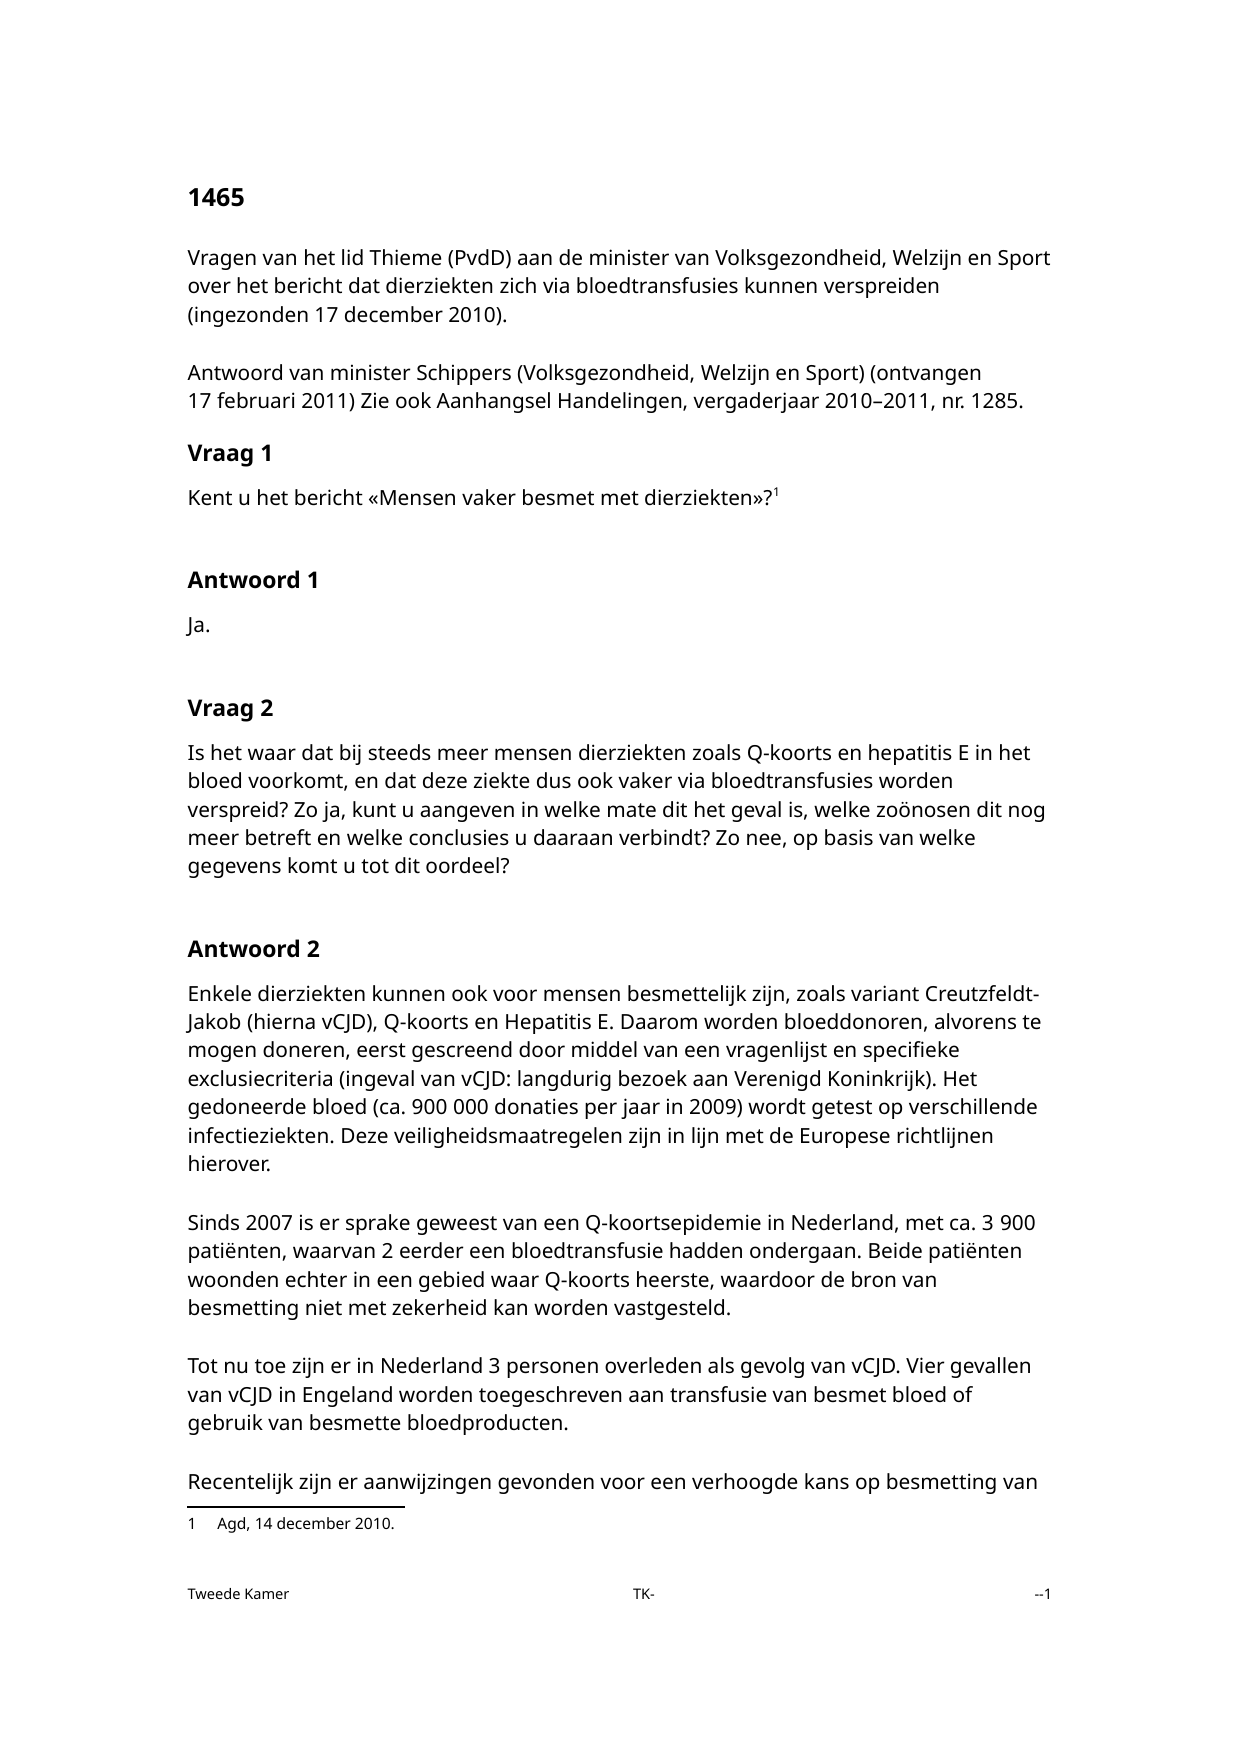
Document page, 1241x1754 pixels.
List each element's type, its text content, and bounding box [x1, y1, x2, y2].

subtitle Vraag 2 [187, 692, 1053, 723]
text Enkele dierziekten kunnen ook voor mensen besmettelijk zijn, zoals variant Creutzfeldt-Jakob (hierna vCJD), Q-koorts en Hepatitis E. Daarom worden bloeddonoren, alvorens te mogen doneren, eerst gescreend door middel van een vragenlijst en specifieke exclusiecriteria (ingeval van vCJD: langdurig bezoek aan Verenigd Koninkrijk). Het gedoneerde bloed (ca. 900 000 donaties per jaar in 2009) wordt getest op verschillende infectieziekten. Deze veiligheidsmaatregelen zijn in lijn met de Europese richtlijnen hierover. [187, 979, 1053, 1178]
text Ja. [187, 611, 1053, 639]
text Agd, 14 december 2010. [187, 1506, 1053, 1534]
subtitle Antwoord 2 [187, 932, 1053, 964]
text Antwoord van minister Schippers (Volksgezondheid, Welzijn en Sport) (ontvangen 17 februari 2011) Zie ook Aanhangsel Handelingen, vergaderjaar 2010–2011, nr. 1285. [187, 358, 1053, 415]
text Recentelijk zijn er aanwijzingen gevonden voor een verhoogde kans op besmetting van [187, 1467, 1053, 1495]
text Tot nu toe zijn er in Nederland 3 personen overleden als gevolg van vCJD. Vier gevallen van vCJD in Engeland worden toegeschreven aan transfusie van besmet bloed of gebruik van besmette bloedproducten. [187, 1352, 1053, 1437]
text Vragen van het lid Thieme (PvdD) aan de minister van Volksgezondheid, Welzijn en Sport over het bericht dat dierziekten zich via bloedtransfusies kunnen verspreiden (ingezonden 17 december 2010). [187, 243, 1053, 328]
text Kent u het bericht «Mensen vaker besmet met dierziekten»? [187, 483, 1053, 512]
subtitle Antwoord 1 [187, 564, 1053, 596]
text Sinds 2007 is er sprake geweest van een Q-koortsepidemie in Nederland, met ca. 3 900 patiënten, waarvan 2 eerder een bloedtransfusie hadden ondergaan. Beide patiënten woonden echter in een gebied waar Q-koorts heerste, waardoor de bron van besmetting niet met zekerheid kan worden vastgesteld. [187, 1208, 1053, 1322]
subtitle Vraag 1 [187, 437, 1053, 468]
text Is het waar dat bij steeds meer mensen dierziekten zoals Q-koorts en hepatitis E in het bloed voorkomt, en dat deze ziekte dus ook vaker via bloedtransfusies worden verspreid? Zo ja, kunt u aangeven in welke mate dit het geval is, welke zoönosen dit nog meer betreft en welke conclusies u daaraan verbindt? Zo nee, op basis van welke gegevens komt u tot dit oordeel? [187, 738, 1053, 880]
text 1465 [187, 179, 1053, 213]
